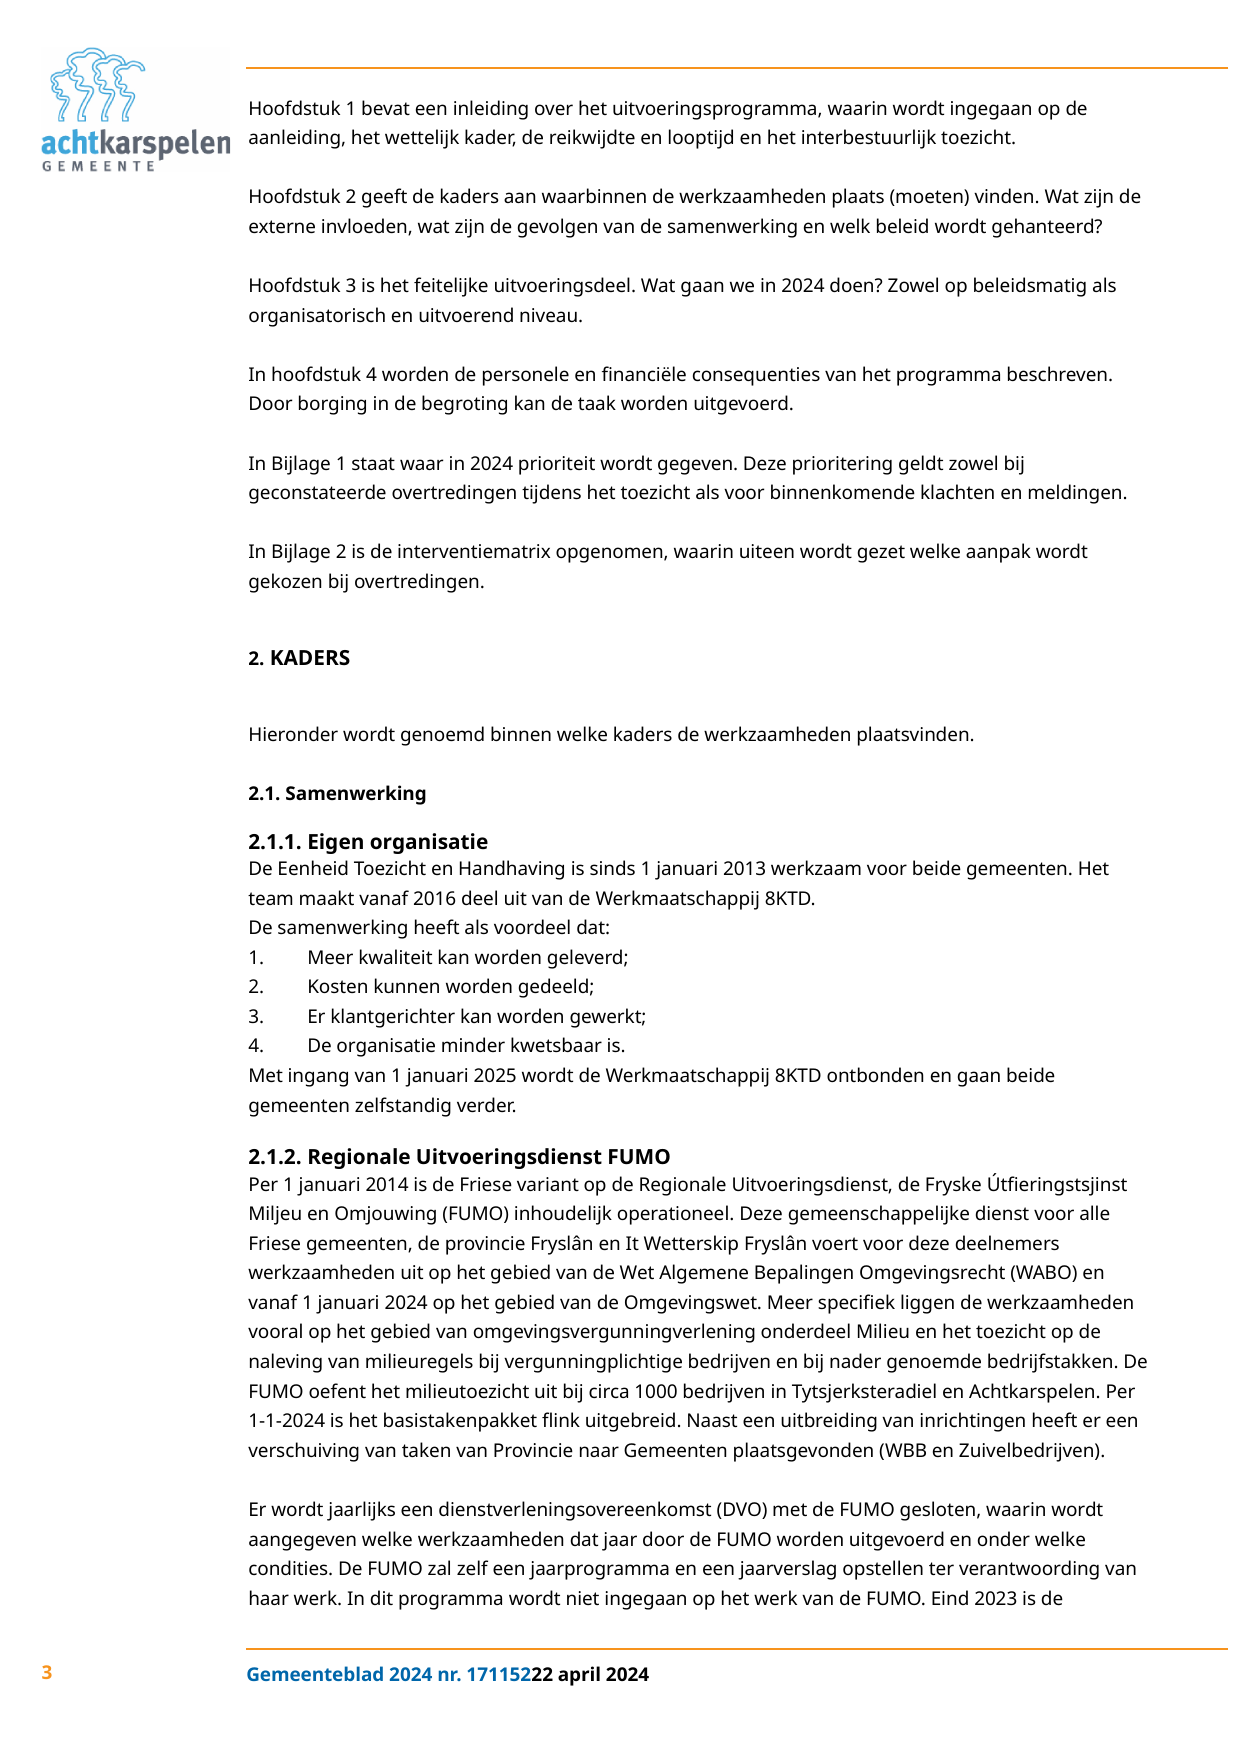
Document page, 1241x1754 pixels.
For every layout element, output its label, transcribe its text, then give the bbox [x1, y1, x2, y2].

text 2.1.1. Eigen organisatie [248, 827, 1152, 855]
list De organisatie minder kwetsbaar is. [248, 1033, 1152, 1058]
text Er wordt jaarlijks een dienstverleningsovereenkomst (DVO) met de FUMO gesloten, waarin wordt aangegeven welke werkzaamheden dat jaar door de FUMO worden uitgevoerd en onder welke condities. De FUMO zal zelf een jaarprogramma en een jaarverslag opstellen ter verantwoording van haar werk. In dit programma wordt niet ingegaan op het werk van de FUMO. Eind 2023 is de [248, 1496, 1152, 1611]
list Kosten kunnen worden gedeeld; [248, 973, 1152, 999]
text Hieronder wordt genoemd binnen welke kaders de werkzaamheden plaatsvinden. [248, 721, 1152, 747]
text Hoofdstuk 2 geeft de kaders aan waarbinnen de werkzaamheden plaats (moeten) vinden. Wat zijn de externe invloeden, wat zijn de gevolgen van de samenwerking en welk beleid wordt gehanteerd? [248, 183, 1152, 239]
text 2.1. Samenwerking [248, 780, 1152, 806]
picture [41, 47, 231, 172]
text In Bijlage 2 is de interventiematrix opgenomen, waarin uiteen wordt gezet welke aanpak wordt gekozen bij overtredingen. [248, 538, 1152, 594]
list Er klantgerichter kan worden gewerkt; [248, 1003, 1152, 1029]
list Meer kwaliteit kan worden geleverd; [248, 944, 1152, 970]
text Hoofdstuk 1 bevat een inleiding over het uitvoeringsprogramma, waarin wordt ingegaan op de aanleiding, het wettelijk kader, de reikwijdte en looptijd en het interbestuurlijk toezicht. [248, 95, 1152, 150]
text Hoofdstuk 3 is het feitelijke uitvoeringsdeel. Wat gaan we in 2024 doen? Zowel op beleidsmatig als organisatorisch en uitvoerend niveau. [248, 272, 1152, 328]
text De samenwerking heeft als voordeel dat: [248, 914, 1152, 940]
text Met ingang van 1 januari 2025 wordt de Werkmaatschappij 8KTD ontbonden en gaan beide gemeenten zelfstandig verder. [248, 1062, 1152, 1118]
text 2.1.2. Regionale Uitvoeringsdienst FUMO [248, 1142, 1152, 1171]
text De Eenheid Toezicht en Handhaving is sinds 1 januari 2013 werkzaam voor beide gemeenten. Het team maakt vanaf 2016 deel uit van de Werkmaatschappij 8KTD. [248, 855, 1152, 911]
text In hoofdstuk 4 worden de personele en financiële consequenties van het programma beschreven. Door borging in de begroting kan de taak worden uitgevoerd. [248, 361, 1152, 416]
text 2. KADERS [248, 643, 1152, 672]
text In Bijlage 1 staat waar in 2024 prioriteit wordt gegeven. Deze prioritering geldt zowel bij geconstateerde overtredingen tijdens het toezicht als voor binnenkomende klachten en meldingen. [248, 450, 1152, 505]
text Per 1 januari 2014 is de Friese variant op de Regionale Uitvoeringsdienst, de Fryske Útfieringstsjinst Miljeu en Omjouwing (FUMO) inhoudelijk operationeel. Deze gemeenschappelijke dienst voor alle Friese gemeenten, de provincie Fryslân en It Wetterskip Fryslân voert voor deze deelnemers werkzaamheden uit op het gebied van de Wet Algemene Bepalingen Omgevingsrecht (WABO) en vanaf 1 januari 2024 op het gebied van de Omgevingswet. Meer specifiek liggen de werkzaamheden vooral op het gebied van omgevingsvergunningverlening onderdeel Milieu en het toezicht op de naleving van milieuregels bij vergunningplichtige bedrijven en bij nader genoemde bedrijfstakken. De FUMO oefent het milieutoezicht uit bij circa 1000 bedrijven in Tytsjerksteradiel en Achtkarspelen. Per 1-1-2024 is het basistakenpakket flink uitgebreid. Naast een uitbreiding van inrichtingen heeft er een verschuiving van taken van Provincie naar Gemeenten plaatsgevonden (WBB en Zuivelbedrijven). [248, 1171, 1152, 1463]
